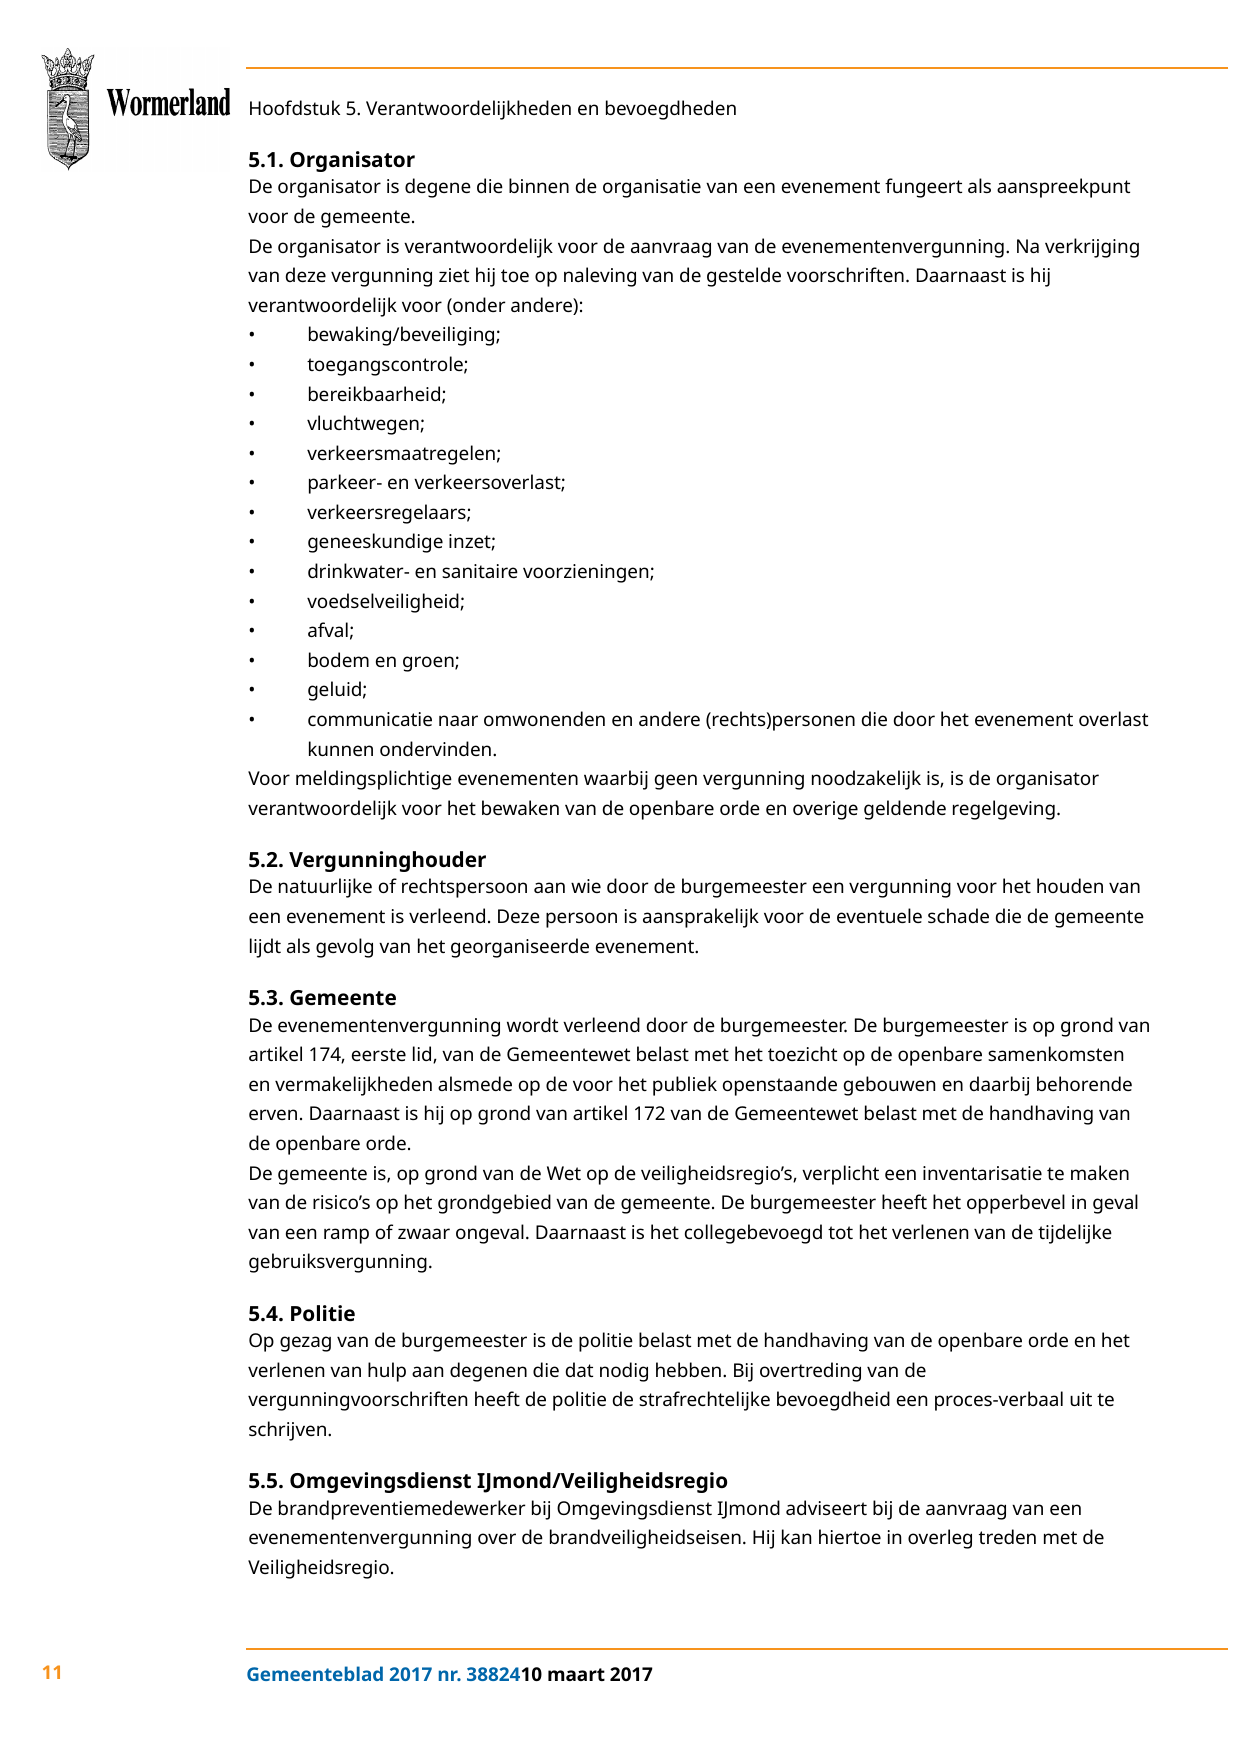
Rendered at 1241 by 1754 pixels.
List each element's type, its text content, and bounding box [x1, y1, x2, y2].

text De evenementenvergunning wordt verleend door de burgemeester. De burgemeester is op grond van artikel 174, eerste lid, van de Gemeentewet belast met het toezicht op de openbare samenkomsten en vermakelijkheden alsmede op de voor het publiek openstaande gebouwen en daarbij behorende erven. Daarnaast is hij op grond van artikel 172 van de Gemeentewet belast met de handhaving van de openbare orde. [248, 1012, 1152, 1156]
list toegangscontrole; [248, 351, 1152, 377]
text 5.2. Vergunninghouder [248, 845, 1152, 874]
text Hoofdstuk 5. Verantwoordelijkheden en bevoegdheden [248, 95, 1152, 121]
text 5.3. Gemeente [248, 983, 1152, 1012]
text 5.4. Politie [248, 1299, 1152, 1327]
text 5.5. Omgevingsdienst IJmond/Veiligheidsregio [248, 1466, 1152, 1495]
list parkeer- en verkeersoverlast; [248, 469, 1152, 495]
list drinkwater- en sanitaire voorzieningen; [248, 558, 1152, 584]
list geluid; [248, 677, 1152, 702]
list bewaking/beveiliging; [248, 322, 1152, 347]
list voedselveiligheid; [248, 588, 1152, 613]
text De natuurlijke of rechtspersoon aan wie door de burgemeester een vergunning voor het houden van een evenement is verleend. Deze persoon is aansprakelijk voor de eventuele schade die de gemeente lijdt als gevolg van het georganiseerde evenement. [248, 874, 1152, 959]
list bodem en groen; [248, 647, 1152, 673]
picture [41, 47, 231, 172]
text Voor meldingsplichtige evenementen waarbij geen vergunning noodzakelijk is, is de organisator verantwoordelijk voor het bewaken van de openbare orde en overige geldende regelgeving. [248, 765, 1152, 821]
text De brandpreventiemedewerker bij Omgevingsdienst IJmond adviseert bij de aanvraag van een evenementenvergunning over de brandveiligheidseisen. Hij kan hiertoe in overleg treden met de Veiligheidsregio. [248, 1495, 1152, 1580]
text De gemeente is, op grond van de Wet op de veiligheidsregio’s, verplicht een inventarisatie te maken van de risico’s op het grondgebied van de gemeente. De burgemeester heeft het opperbevel in geval van een ramp of zwaar ongeval. Daarnaast is het collegebevoegd tot het verlenen van de tijdelijke gebruiksvergunning. [248, 1160, 1152, 1274]
list bereikbaarheid; [248, 381, 1152, 406]
list communicatie naar omwonenden en andere (rechts)personen die door het evenement overlast kunnen ondervinden. [248, 706, 1152, 761]
list vluchtwegen; [248, 410, 1152, 436]
list afval; [248, 617, 1152, 643]
list geneeskundige inzet; [248, 529, 1152, 554]
list verkeersmaatregelen; [248, 440, 1152, 466]
text De organisator is degene die binnen de organisatie van een evenement fungeert als aanspreekpunt voor de gemeente. [248, 174, 1152, 229]
text De organisator is verantwoordelijk voor de aanvraag van de evenementenvergunning. Na verkrijging van deze vergunning ziet hij toe op naleving van de gestelde voorschriften. Daarnaast is hij verantwoordelijk voor (onder andere): [248, 233, 1152, 318]
text Op gezag van de burgemeester is de politie belast met de handhaving van de openbare orde en het verlenen van hulp aan degenen die dat nodig hebben. Bij overtreding van de vergunningvoorschriften heeft de politie de strafrechtelijke bevoegdheid een proces-verbaal uit te schrijven. [248, 1327, 1152, 1442]
list verkeersregelaars; [248, 499, 1152, 525]
text 5.1. Organisator [248, 145, 1152, 174]
